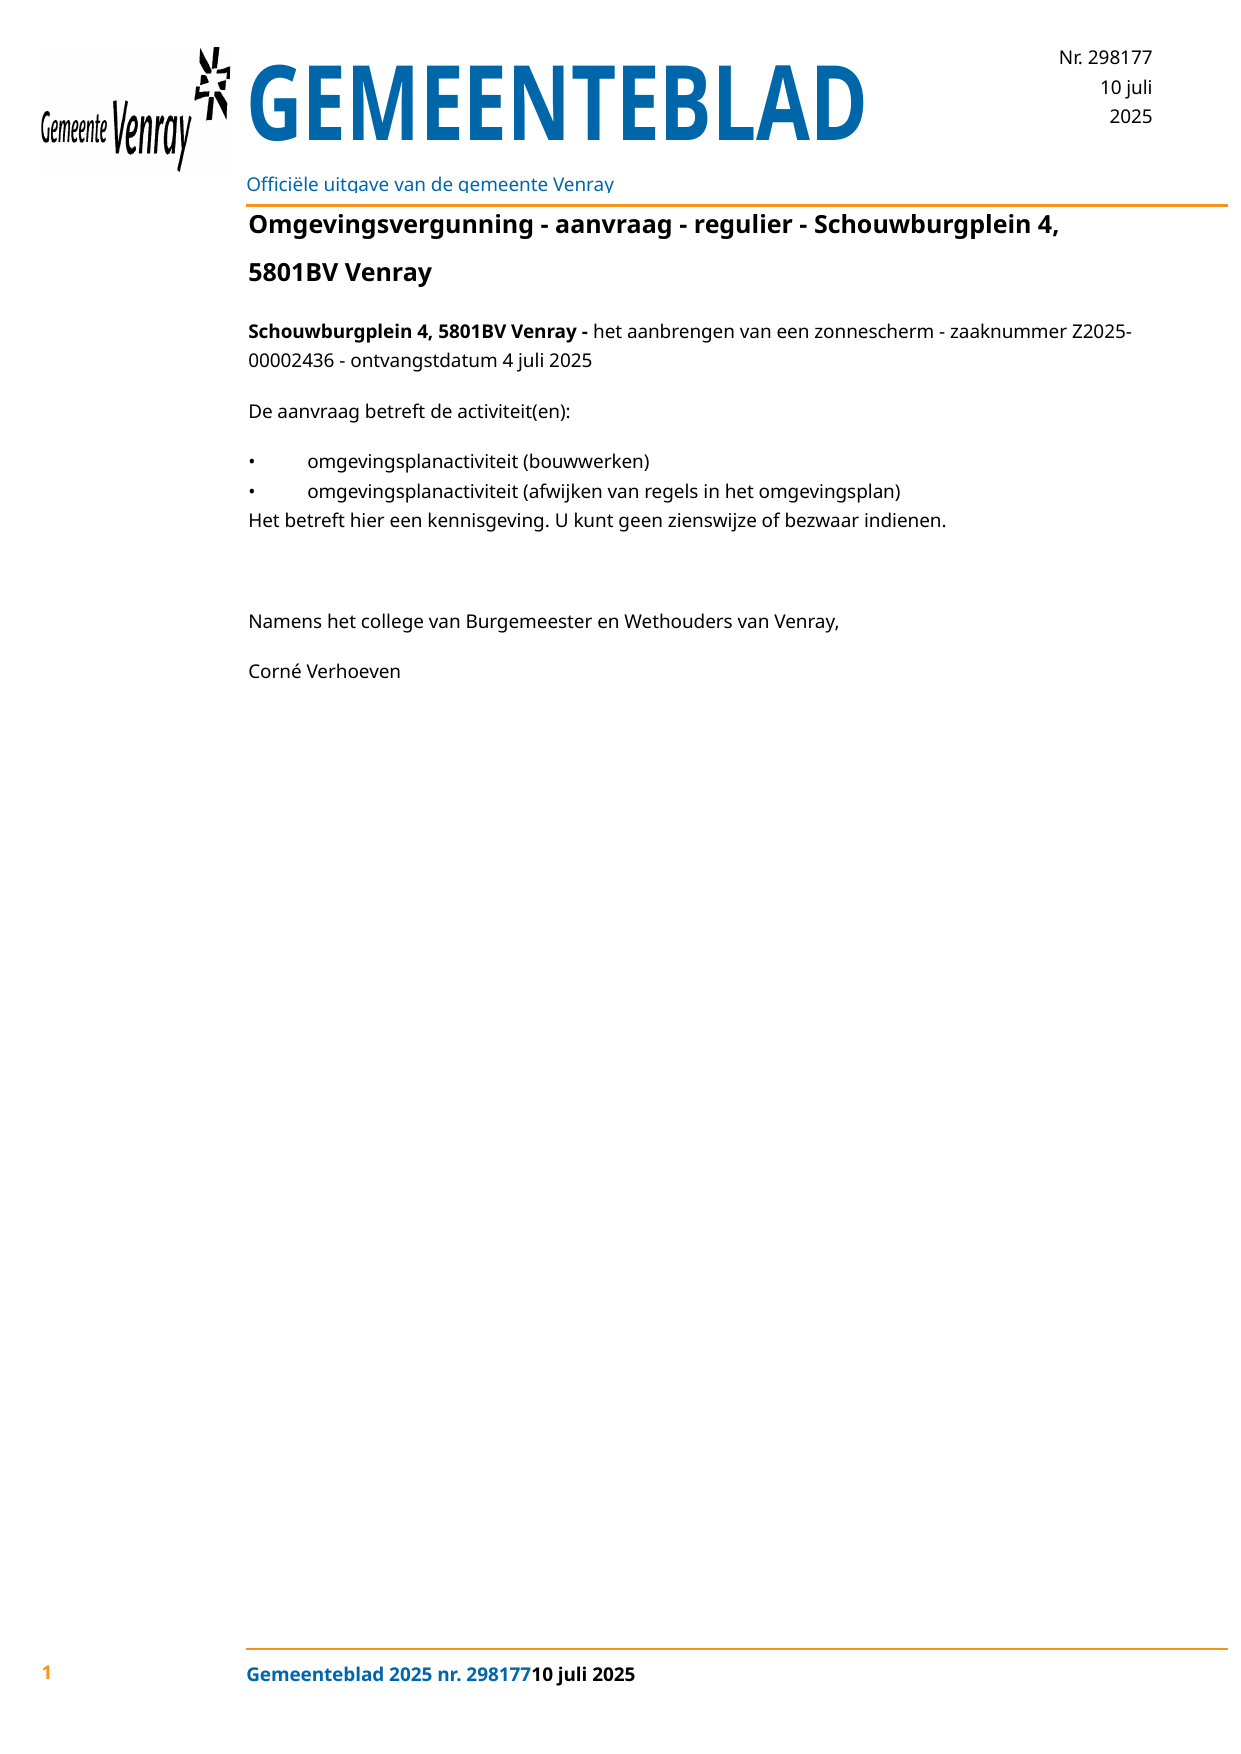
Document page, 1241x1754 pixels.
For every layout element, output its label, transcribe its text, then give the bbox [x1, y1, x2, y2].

text Namens het college van Burgemeester en Wethouders van Venray, [248, 608, 1152, 634]
text Het betreft hier een kennisgeving. U kunt geen zienswijze of bezwaar indienen. [248, 507, 1152, 533]
picture [41, 47, 231, 172]
text Omgevingsvergunning - aanvraag - regulier - Schouwburgplein 4, 5801BV Venray [248, 207, 1152, 288]
text Corné Verhoeven [248, 659, 1152, 684]
text De aanvraag betreft de activiteit(en): [248, 398, 1152, 424]
list omgevingsplanactiviteit (afwijken van regels in het omgevingsplan) [248, 478, 1152, 504]
list omgevingsplanactiviteit (bouwwerken) [248, 448, 1152, 474]
text Schouwburgplein 4, 5801BV Venray - het aanbrengen van een zonnescherm - zaaknummer Z2025-00002436 - ontvangstdatum 4 juli 2025 [248, 318, 1152, 373]
